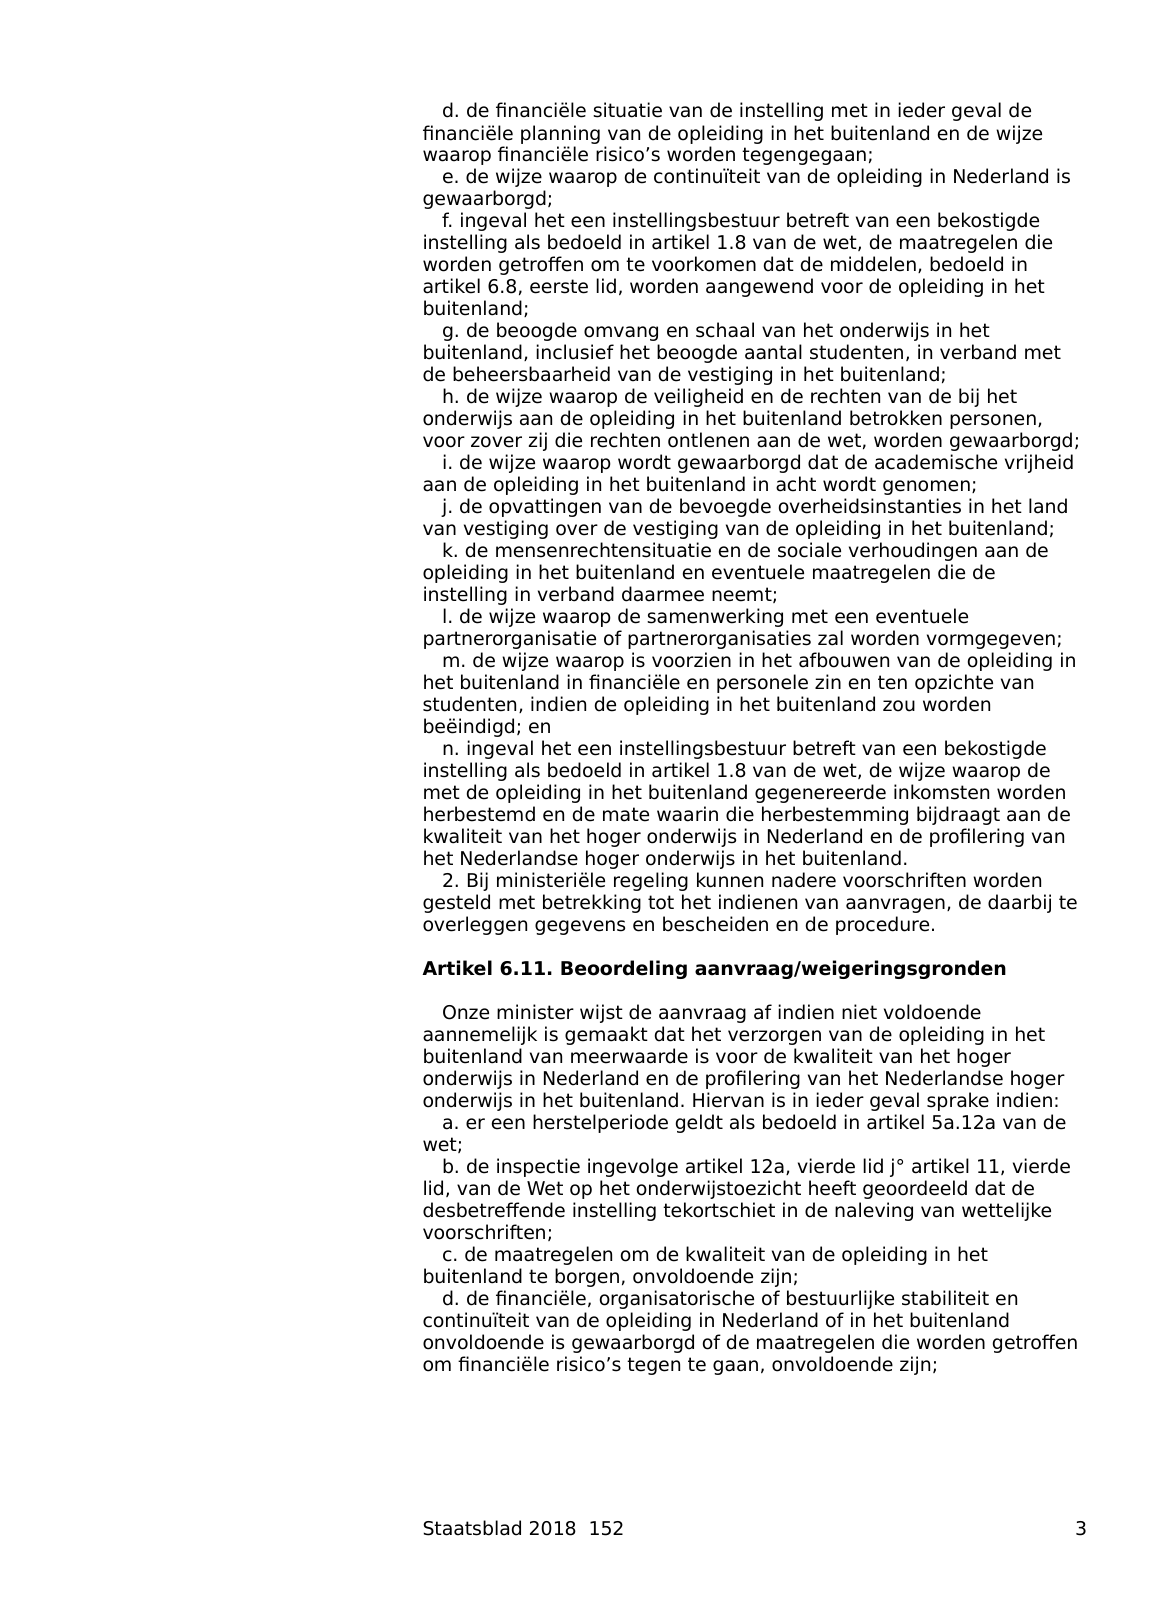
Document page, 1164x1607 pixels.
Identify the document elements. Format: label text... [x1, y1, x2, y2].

text 2. Bij ministeriële regeling kunnen nadere voorschriften worden gesteld met betrekking tot het indienen van aanvragen, de daarbij te overleggen gegevens en bescheiden en de procedure. [422, 870, 1087, 936]
text m. de wijze waarop is voorzien in het afbouwen van de opleiding in het buitenland in financiële en personele zin en ten opzichte van studenten, indien de opleiding in het buitenland zou worden beëindigd; en [422, 650, 1087, 738]
text f. ingeval het een instellingsbestuur betreft van een bekostigde instelling als bedoeld in artikel 1.8 van de wet, de maatregelen die worden getroffen om te voorkomen dat de middelen, bedoeld in artikel 6.8, eerste lid, worden aangewend voor de opleiding in het buitenland; [422, 210, 1087, 320]
text g. de beoogde omvang en schaal van het onderwijs in het buitenland, inclusief het beoogde aantal studenten, in verband met de beheersbaarheid van de vestiging in het buitenland; [422, 320, 1087, 386]
text Onze minister wijst de aanvraag af indien niet voldoende aannemelijk is gemaakt dat het verzorgen van de opleiding in het buitenland van meerwaarde is voor de kwaliteit van het hoger onderwijs in Nederland en de profilering van het Nederlandse hoger onderwijs in het buitenland. Hiervan is in ieder geval sprake indien: [422, 1002, 1087, 1112]
text h. de wijze waarop de veiligheid en de rechten van de bij het onderwijs aan de opleiding in het buitenland betrokken personen, voor zover zij die rechten ontlenen aan de wet, worden gewaarborgd; [422, 386, 1087, 452]
text d. de financiële situatie van de instelling met in ieder geval de financiële planning van de opleiding in het buitenland en de wijze waarop financiële risico’s worden tegengegaan; [422, 100, 1087, 166]
text j. de opvattingen van de bevoegde overheidsinstanties in het land van vestiging over de vestiging van de opleiding in het buitenland; [422, 496, 1087, 540]
subtitle Artikel 6.11. Beoordeling aanvraag/weigeringsgronden [422, 958, 1087, 980]
text i. de wijze waarop wordt gewaarborgd dat de academische vrijheid aan de opleiding in het buitenland in acht wordt genomen; [422, 452, 1087, 496]
text b. de inspectie ingevolge artikel 12a, vierde lid j° artikel 11, vierde lid, van de Wet op het onderwijstoezicht heeft geoordeeld dat de desbetreffende instelling tekortschiet in de naleving van wettelijke voorschriften; [422, 1156, 1087, 1244]
text a. er een herstelperiode geldt als bedoeld in artikel 5a.12a van de wet; [422, 1112, 1087, 1156]
text c. de maatregelen om de kwaliteit van de opleiding in het buitenland te borgen, onvoldoende zijn; [422, 1244, 1087, 1288]
text e. de wijze waarop de continuïteit van de opleiding in Nederland is gewaarborgd; [422, 166, 1087, 210]
text k. de mensenrechtensituatie en de sociale verhoudingen aan de opleiding in het buitenland en eventuele maatregelen die de instelling in verband daarmee neemt; [422, 540, 1087, 606]
text l. de wijze waarop de samenwerking met een eventuele partnerorganisatie of partnerorganisaties zal worden vormgegeven; [422, 606, 1087, 650]
text n. ingeval het een instellingsbestuur betreft van een bekostigde instelling als bedoeld in artikel 1.8 van de wet, de wijze waarop de met de opleiding in het buitenland gegenereerde inkomsten worden herbestemd en de mate waarin die herbestemming bijdraagt aan de kwaliteit van het hoger onderwijs in Nederland en de profilering van het Nederlandse hoger onderwijs in het buitenland. [422, 738, 1087, 870]
text d. de financiële, organisatorische of bestuurlijke stabiliteit en continuïteit van de opleiding in Nederland of in het buitenland onvoldoende is gewaarborgd of de maatregelen die worden getroffen om financiële risico’s tegen te gaan, onvoldoende zijn; [422, 1288, 1087, 1376]
